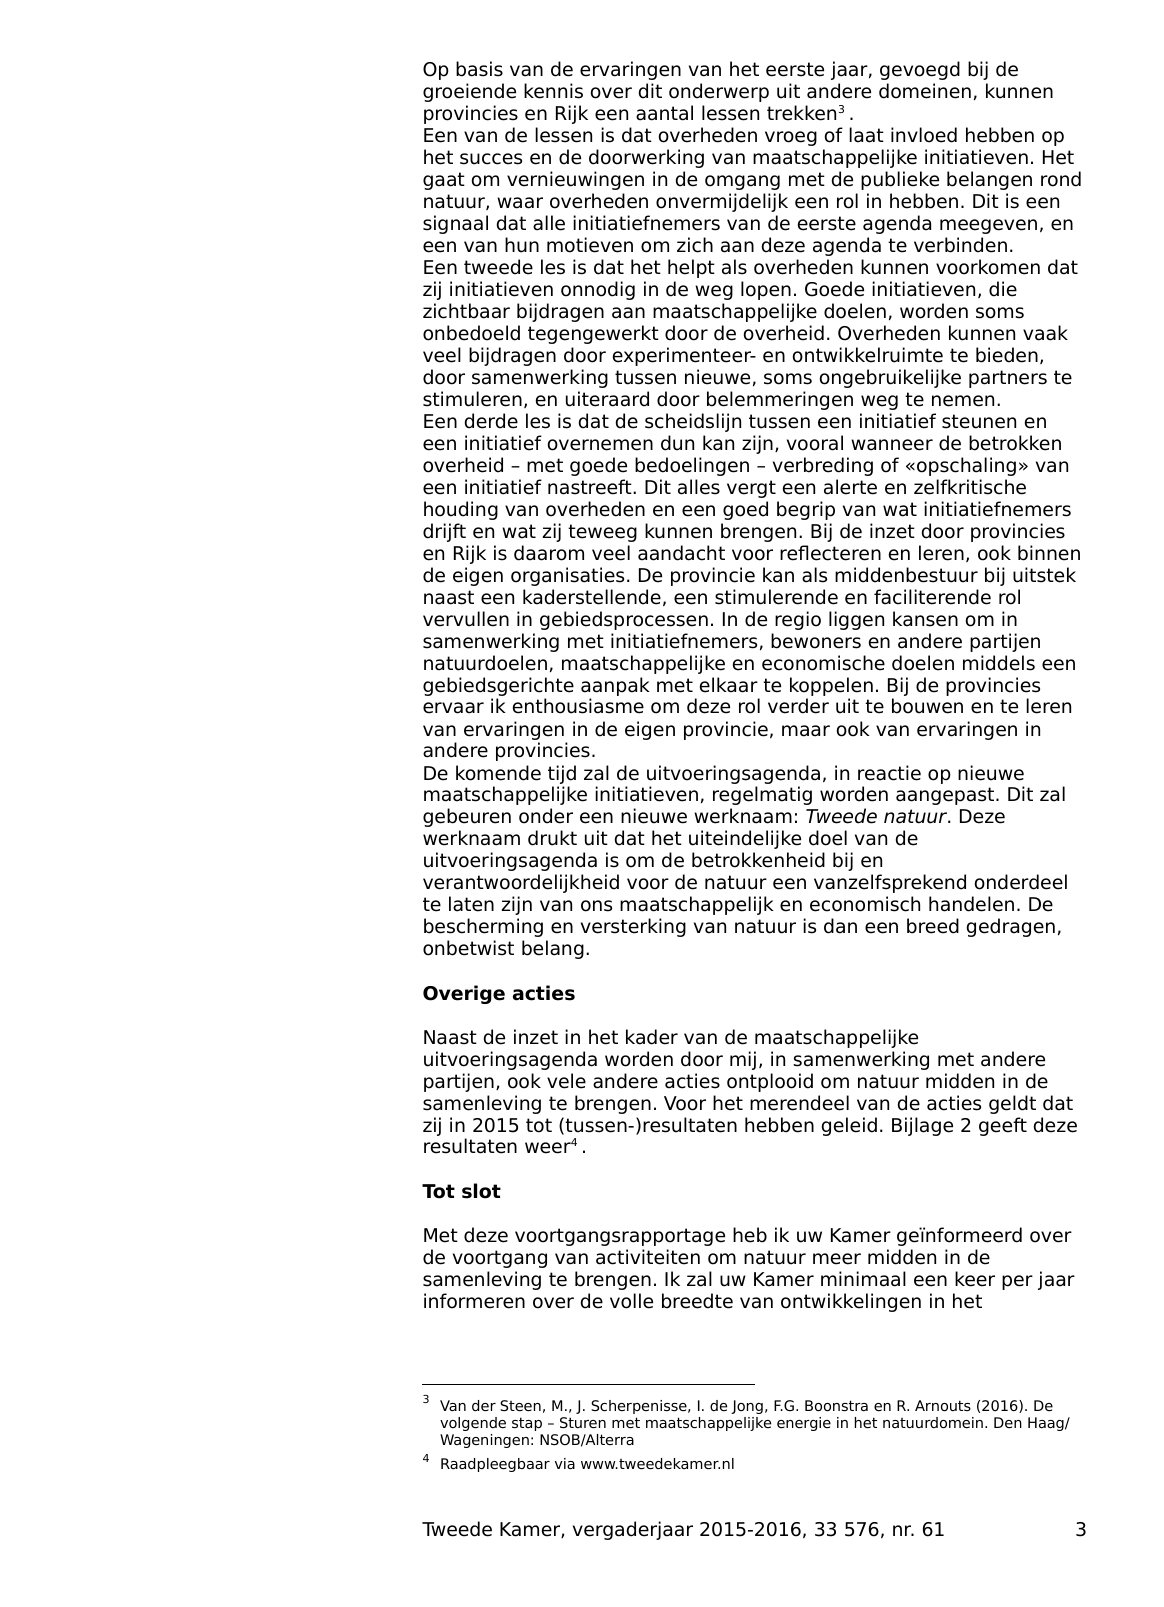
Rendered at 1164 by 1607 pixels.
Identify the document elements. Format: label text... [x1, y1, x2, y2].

text Een derde les is dat de scheidslijn tussen een initiatief steunen en een initiatief overnemen dun kan zijn, vooral wanneer de betrokken overheid – met goede bedoelingen – verbreding of «opschaling» van een initiatief nastreeft. Dit alles vergt een alerte en zelfkritische houding van overheden en een goed begrip van wat initiatiefnemers drijft en wat zij teweeg kunnen brengen. Bij de inzet door provincies en Rijk is daarom veel aandacht voor reflecteren en leren, ook binnen de eigen organisaties. De provincie kan als middenbestuur bij uitstek naast een kaderstellende, een stimulerende en faciliterende rol vervullen in gebiedsprocessen. In de regio liggen kansen om in samenwerking met initiatiefnemers, bewoners en andere partijen natuurdoelen, maatschappelijke en economische doelen middels een gebiedsgerichte aanpak met elkaar te koppelen. Bij de provincies ervaar ik enthousiasme om deze rol verder uit te bouwen en te leren van ervaringen in de eigen provincie, maar ook van ervaringen in andere provincies. [422, 411, 1087, 762]
text Een van de lessen is dat overheden vroeg of laat invloed hebben op het succes en de doorwerking van maatschappelijke initiatieven. Het gaat om vernieuwingen in de omgang met de publieke belangen rond natuur, waar overheden onvermijdelijk een rol in hebben. Dit is een signaal dat alle initiatiefnemers van de eerste agenda meegeven, en een van hun motieven om zich aan deze agenda te verbinden. [422, 125, 1087, 257]
text Van der Steen, M., J. Scherpenisse, I. de Jong, F.G. Boonstra en R. Arnouts (2016). De volgende stap – Sturen met maatschappelijke energie in het natuurdomein. Den Haag/ Wageningen: NSOB/Alterra [422, 1393, 1087, 1449]
text Raadpleegbaar via www.tweedekamer.nl [422, 1452, 1087, 1474]
subtitle Tot slot [422, 1181, 1087, 1203]
text Met deze voortgangsrapportage heb ik uw Kamer geïnformeerd over de voortgang van activiteiten om natuur meer midden in de samenleving te brengen. Ik zal uw Kamer minimaal een keer per jaar informeren over de volle breedte van ontwikkelingen in het [422, 1225, 1087, 1313]
text De komende tijd zal de uitvoeringsagenda, in reactie op nieuwe maatschappelijke initiatieven, regelmatig worden aangepast. Dit zal gebeuren onder een nieuwe werknaam: Tweede natuur. Deze werknaam drukt uit dat het uiteindelijke doel van de uitvoeringsagenda is om de betrokkenheid bij en verantwoordelijkheid voor de natuur een vanzelfsprekend onderdeel te laten zijn van ons maatschappelijk en economisch handelen. De bescherming en versterking van natuur is dan een breed gedragen, onbetwist belang. [422, 762, 1087, 960]
text Op basis van de ervaringen van het eerste jaar, gevoegd bij de groeiende kennis over dit onderwerp uit andere domeinen, kunnen provincies en Rijk een aantal lessen trekken. [422, 59, 1087, 125]
subtitle Overige acties [422, 982, 1087, 1004]
text Een tweede les is dat het helpt als overheden kunnen voorkomen dat zij initiatieven onnodig in de weg lopen. Goede initiatieven, die zichtbaar bijdragen aan maatschappelijke doelen, worden soms onbedoeld tegengewerkt door de overheid. Overheden kunnen vaak veel bijdragen door experimenteer- en ontwikkelruimte te bieden, door samenwerking tussen nieuwe, soms ongebruikelijke partners te stimuleren, en uiteraard door belemmeringen weg te nemen. [422, 257, 1087, 411]
text Naast de inzet in het kader van de maatschappelijke uitvoeringsagenda worden door mij, in samenwerking met andere partijen, ook vele andere acties ontplooid om natuur midden in de samenleving te brengen. Voor het merendeel van de acties geldt dat zij in 2015 tot (tussen-)resultaten hebben geleid. Bijlage 2 geeft deze resultaten weer. [422, 1027, 1087, 1158]
